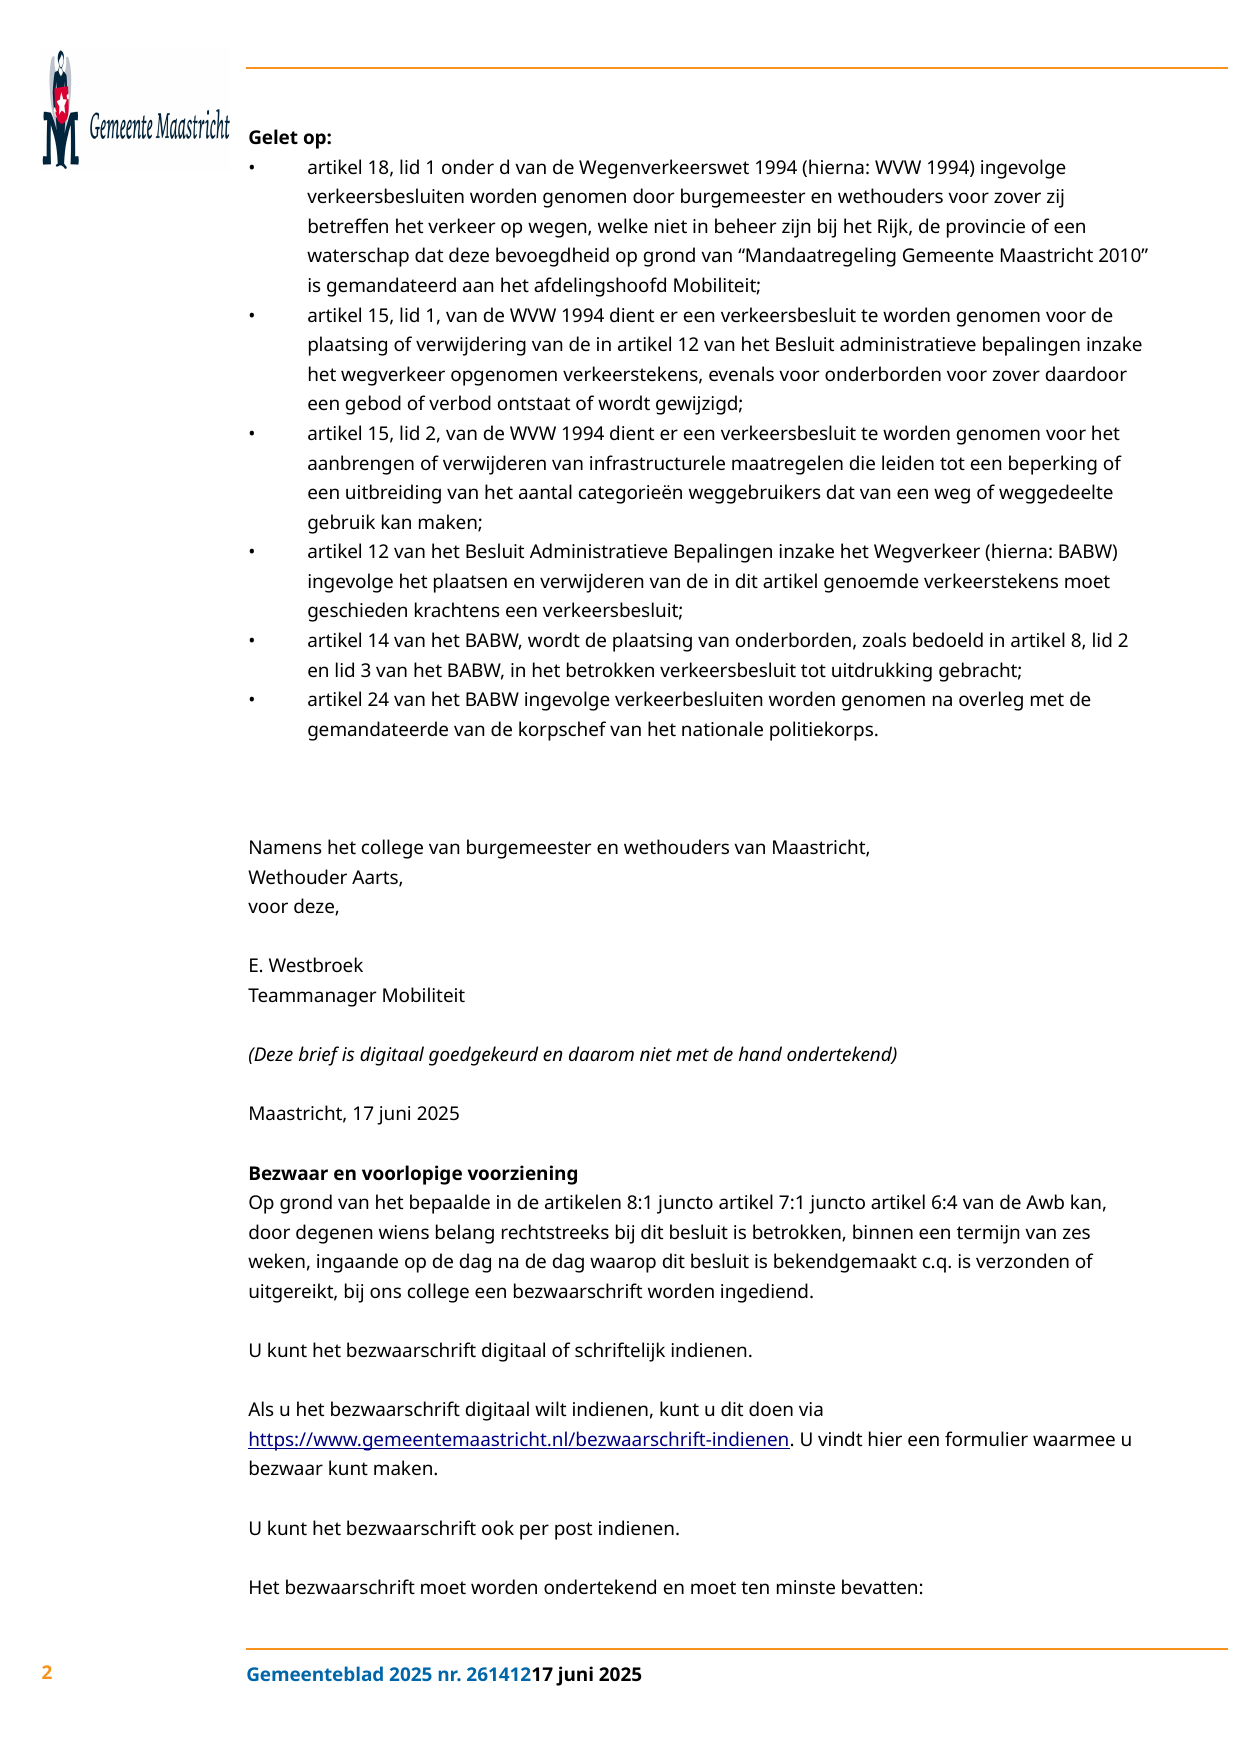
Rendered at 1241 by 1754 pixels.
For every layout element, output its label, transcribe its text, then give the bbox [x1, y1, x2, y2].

text Het bezwaarschrift moet worden ondertekend en moet ten minste bevatten: [248, 1574, 1152, 1600]
text Op grond van het bepaalde in de artikelen 8:1 juncto artikel 7:1 juncto artikel 6:4 van de Awb kan, door degenen wiens belang rechtstreeks bij dit besluit is betrokken, binnen een termijn van zes weken, ingaande op de dag na de dag waarop dit besluit is bekendgemaakt c.q. is verzonden of uitgereikt, bij ons college een bezwaarschrift worden ingediend. [248, 1189, 1152, 1304]
picture [41, 47, 231, 172]
list artikel 15, lid 1, van de WVW 1994 dient er een verkeersbesluit te worden genomen voor de plaatsing of verwijdering van de in artikel 12 van het Besluit administratieve bepalingen inzake het wegverkeer opgenomen verkeerstekens, evenals voor onderborden voor zover daardoor een gebod of verbod ontstaat of wordt gewijzigd; [248, 302, 1152, 416]
text U kunt het bezwaarschrift digitaal of schriftelijk indienen. [248, 1337, 1152, 1363]
text Bezwaar en voorlopige voorziening [248, 1160, 1152, 1186]
text U kunt het bezwaarschrift ook per post indienen. [248, 1515, 1152, 1541]
list artikel 18, lid 1 onder d van de Wegenverkeerswet 1994 (hierna: WVW 1994) ingevolge verkeersbesluiten worden genomen door burgemeester en wethouders voor zover zij betreffen het verkeer op wegen, welke niet in beheer zijn bij het Rijk, de provincie of een waterschap dat deze bevoegdheid op grond van “Mandaatregeling Gemeente Maastricht 2010” is gemandateerd aan het afdelingshoofd Mobiliteit; [248, 154, 1152, 298]
list artikel 15, lid 2, van de WVW 1994 dient er een verkeersbesluit te worden genomen voor het aanbrengen of verwijderen van infrastructurele maatregelen die leiden tot een beperking of een uitbreiding van het aantal categorieën weggebruikers dat van een weg of weggedeelte gebruik kan maken; [248, 420, 1152, 535]
text Teammanager Mobiliteit [248, 982, 1152, 1008]
text voor deze, [248, 893, 1152, 919]
text Maastricht, 17 juni 2025 [248, 1101, 1152, 1126]
list artikel 24 van het BABW ingevolge verkeerbesluiten worden genomen na overleg met de gemandateerde van de korpschef van het nationale politiekorps. [248, 686, 1152, 742]
text Namens het college van burgemeester en wethouders van Maastricht, [248, 834, 1152, 860]
text Als u het bezwaarschrift digitaal wilt indienen, kunt u dit doen via https://www.gemeentemaastricht.nl/bezwaarschrift-indienen. U vindt hier een formulier waarmee u bezwaar kunt maken. [248, 1396, 1152, 1481]
text Gelet op: [248, 124, 1152, 150]
text Wethouder Aarts, [248, 864, 1152, 890]
list artikel 14 van het BABW, wordt de plaatsing van onderborden, zoals bedoeld in artikel 8, lid 2 en lid 3 van het BABW, in het betrokken verkeersbesluit tot uitdrukking gebracht; [248, 627, 1152, 683]
list artikel 12 van het Besluit Administratieve Bepalingen inzake het Wegverkeer (hierna: BABW) ingevolge het plaatsen en verwijderen van de in dit artikel genoemde verkeerstekens moet geschieden krachtens een verkeersbesluit; [248, 538, 1152, 623]
text E. Westbroek [248, 953, 1152, 978]
text (Deze brief is digitaal goedgekeurd en daarom niet met de hand ondertekend) [248, 1041, 1152, 1067]
